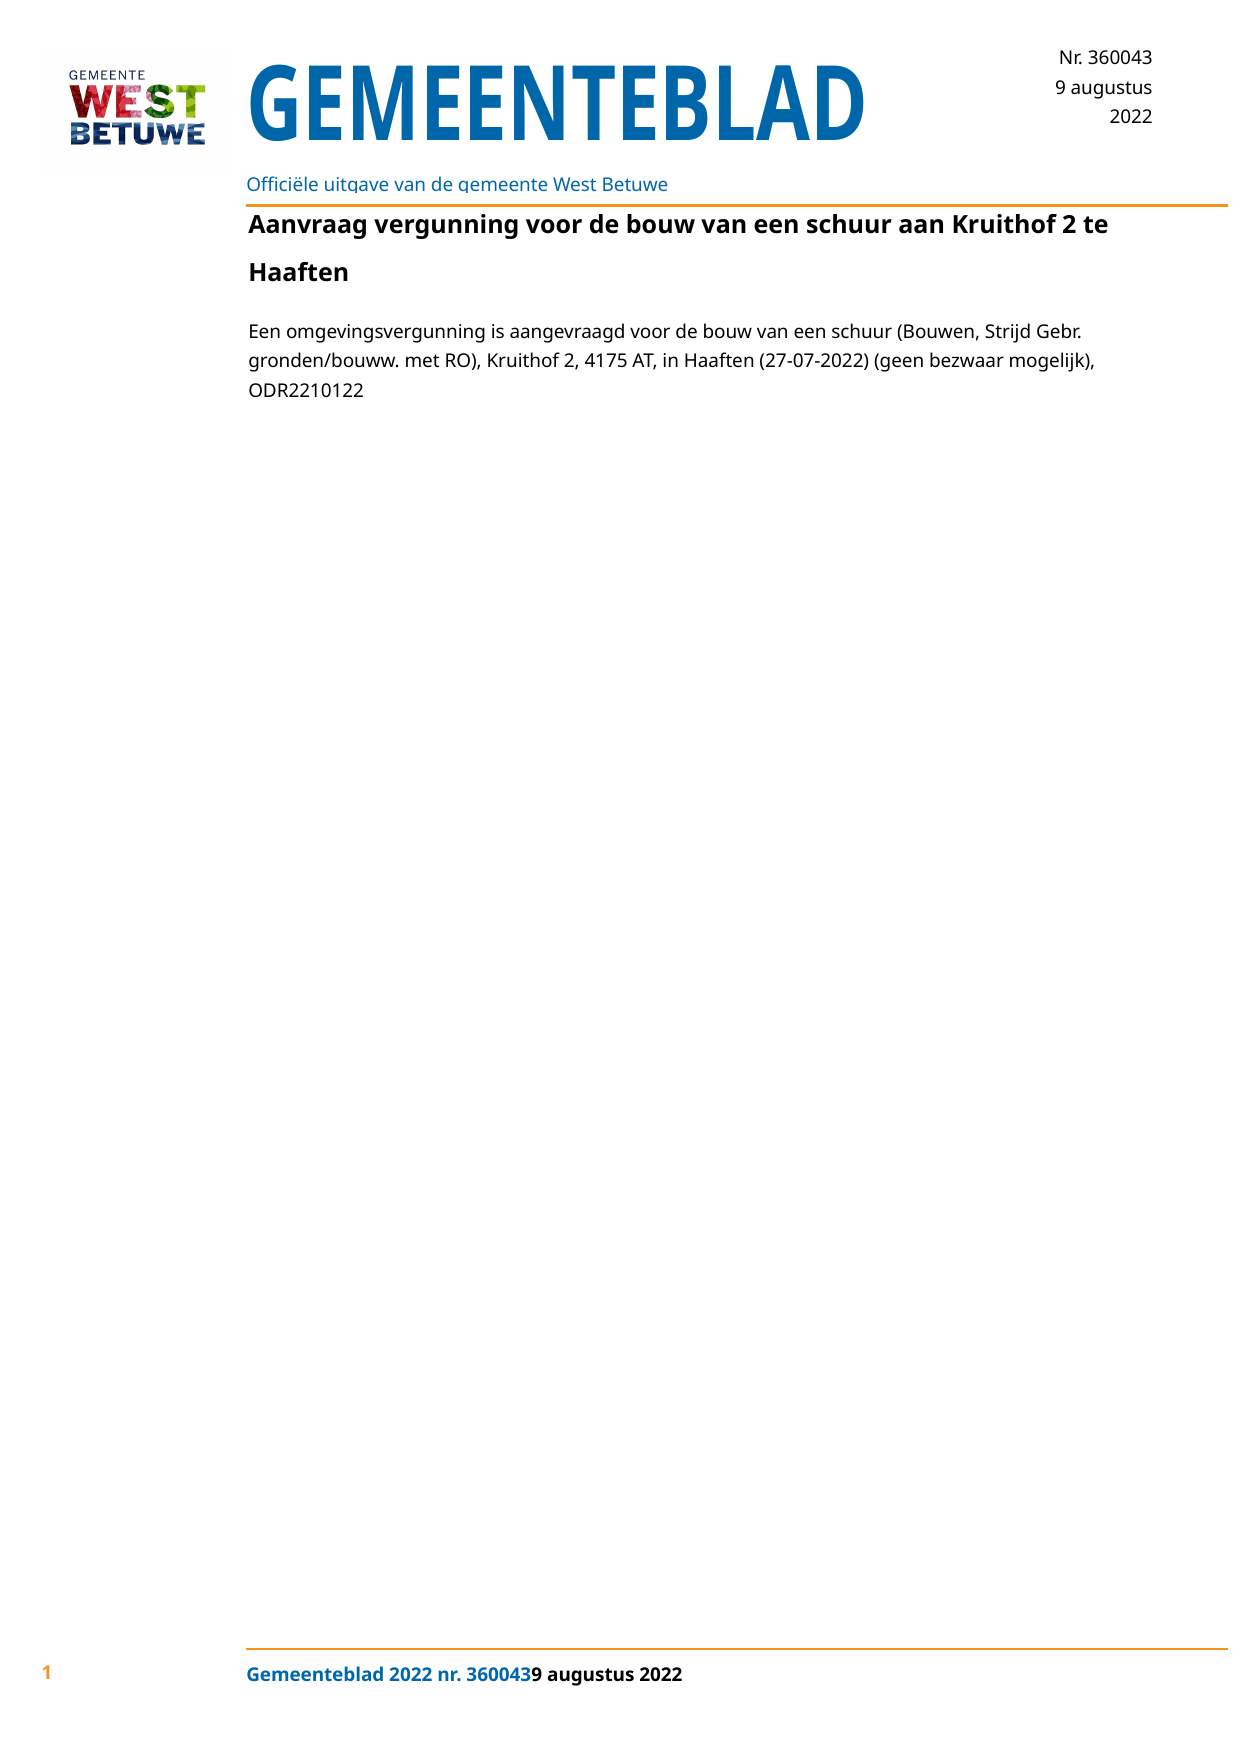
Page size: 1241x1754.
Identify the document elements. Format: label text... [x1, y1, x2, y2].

picture [41, 47, 231, 172]
text Aanvraag vergunning voor de bouw van een schuur aan Kruithof 2 te Haaften [248, 207, 1152, 288]
text Een omgevingsvergunning is aangevraagd voor de bouw van een schuur (Bouwen, Strijd Gebr. gronden/bouww. met RO), Kruithof 2, 4175 AT, in Haaften (27-07-2022) (geen bezwaar mogelijk), ODR2210122 [248, 318, 1152, 403]
